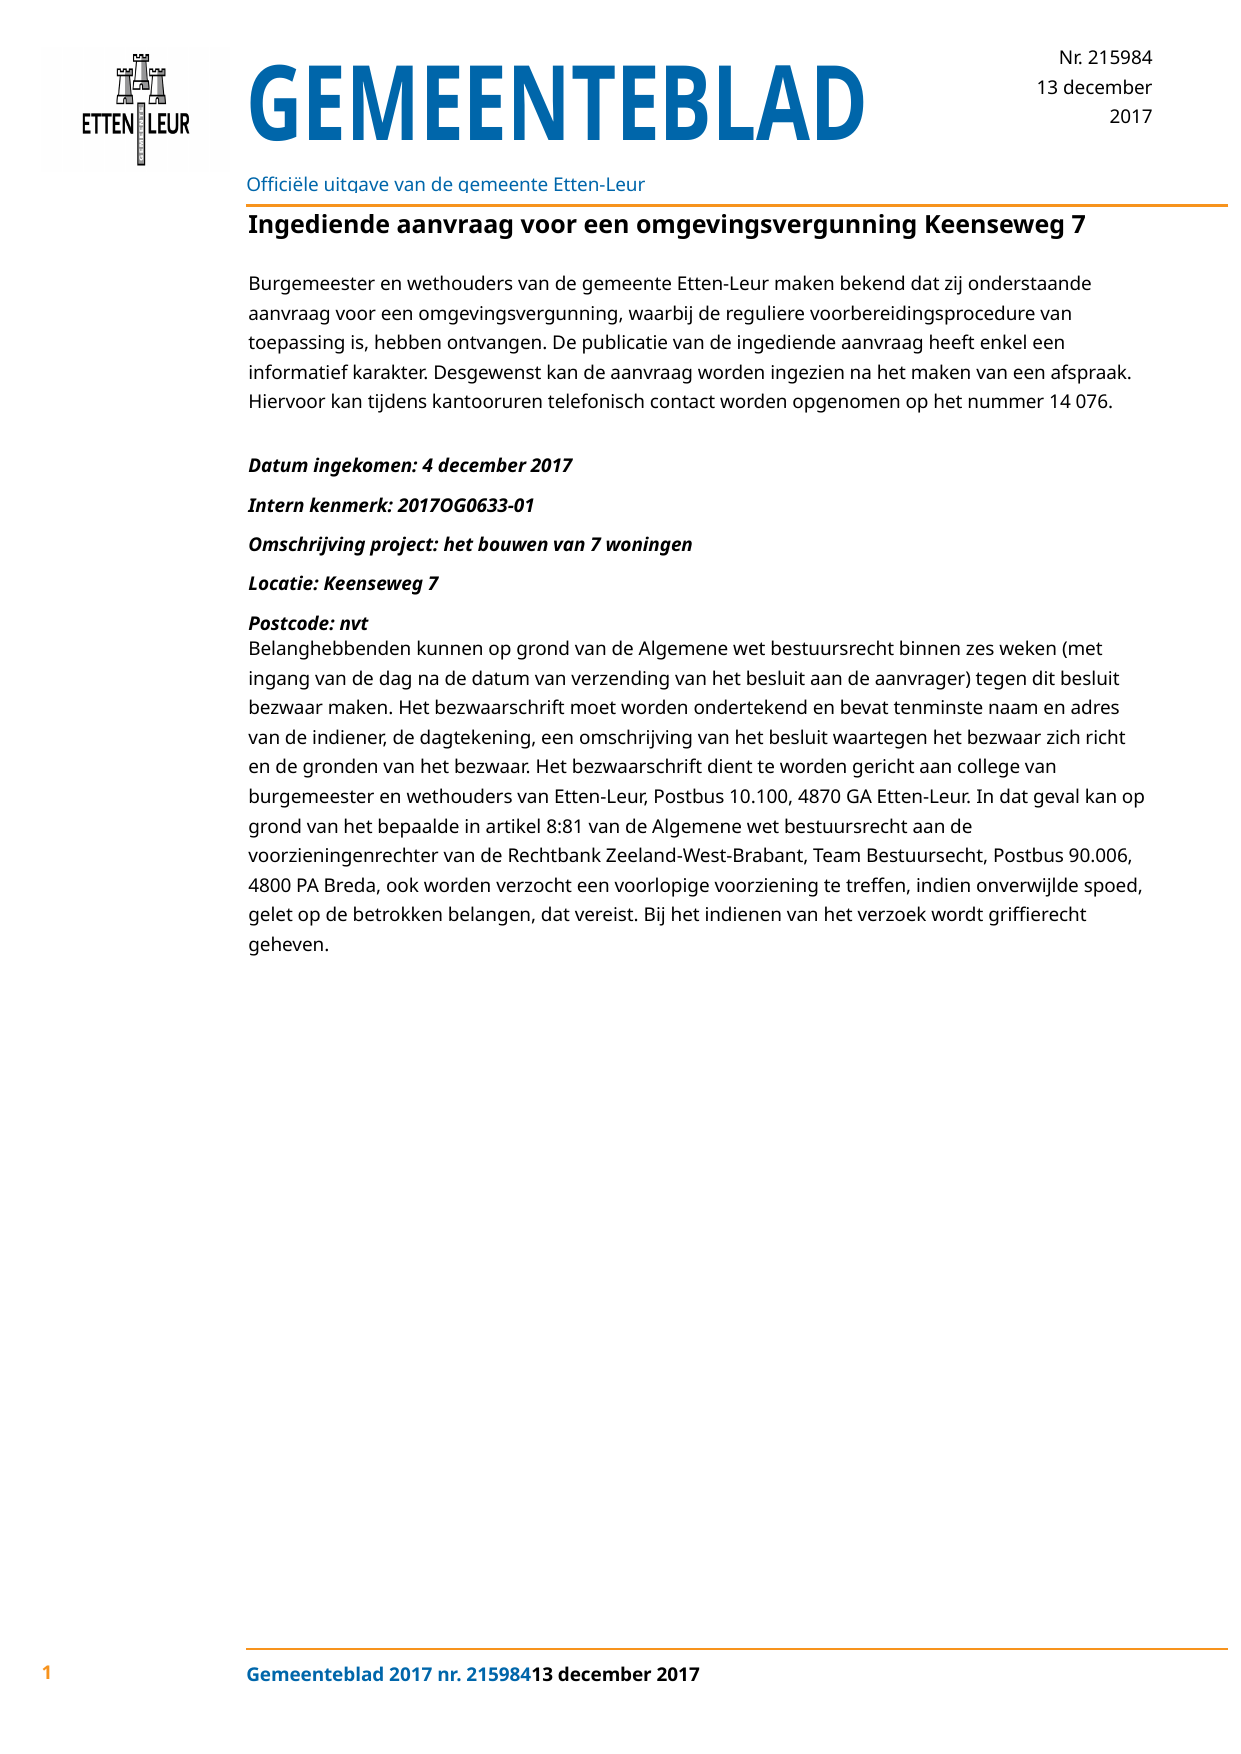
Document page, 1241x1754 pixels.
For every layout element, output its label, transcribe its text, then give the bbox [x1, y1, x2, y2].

text Ingediende aanvraag voor een omgevingsvergunning Keenseweg 7 [248, 207, 1152, 241]
text Burgemeester en wethouders van de gemeente Etten-Leur maken bekend dat zij onderstaande aanvraag voor een omgevingsvergunning, waarbij de reguliere voorbereidingsprocedure van toepassing is, hebben ontvangen. De publicatie van de ingediende aanvraag heeft enkel een informatief karakter. Desgewenst kan de aanvraag worden ingezien na het maken van een afspraak. Hiervoor kan tijdens kantooruren telefonisch contact worden opgenomen op het nummer 14 076. [248, 270, 1152, 414]
text Omschrijving project: het bouwen van 7 woningen [248, 531, 1152, 557]
text Postcode: nvt [248, 610, 1152, 635]
text Locatie: Keenseweg 7 [248, 570, 1152, 596]
text Intern kenmerk: 2017OG0633-01 [248, 492, 1152, 518]
text Belanghebbenden kunnen op grond van de Algemene wet bestuursrecht binnen zes weken (met ingang van de dag na de datum van verzending van het besluit aan de aanvrager) tegen dit besluit bezwaar maken. Het bezwaarschrift moet worden ondertekend en bevat tenminste naam en adres van de indiener, de dagtekening, een omschrijving van het besluit waartegen het bezwaar zich richt en de gronden van het bezwaar. Het bezwaarschrift dient te worden gericht aan college van burgemeester en wethouders van Etten-Leur, Postbus 10.100, 4870 GA Etten-Leur. In dat geval kan op grond van het bepaalde in artikel 8:81 van de Algemene wet bestuursrecht aan de voorzieningenrechter van de Rechtbank Zeeland-West-Brabant, Team Bestuursecht, Postbus 90.006, 4800 PA Breda, ook worden verzocht een voorlopige voorziening te treffen, indien onverwijlde spoed, gelet op de betrokken belangen, dat vereist. Bij het indienen van het verzoek wordt griffierecht geheven. [248, 635, 1152, 957]
text Datum ingekomen: 4 december 2017 [248, 453, 1152, 478]
picture [41, 47, 231, 172]
